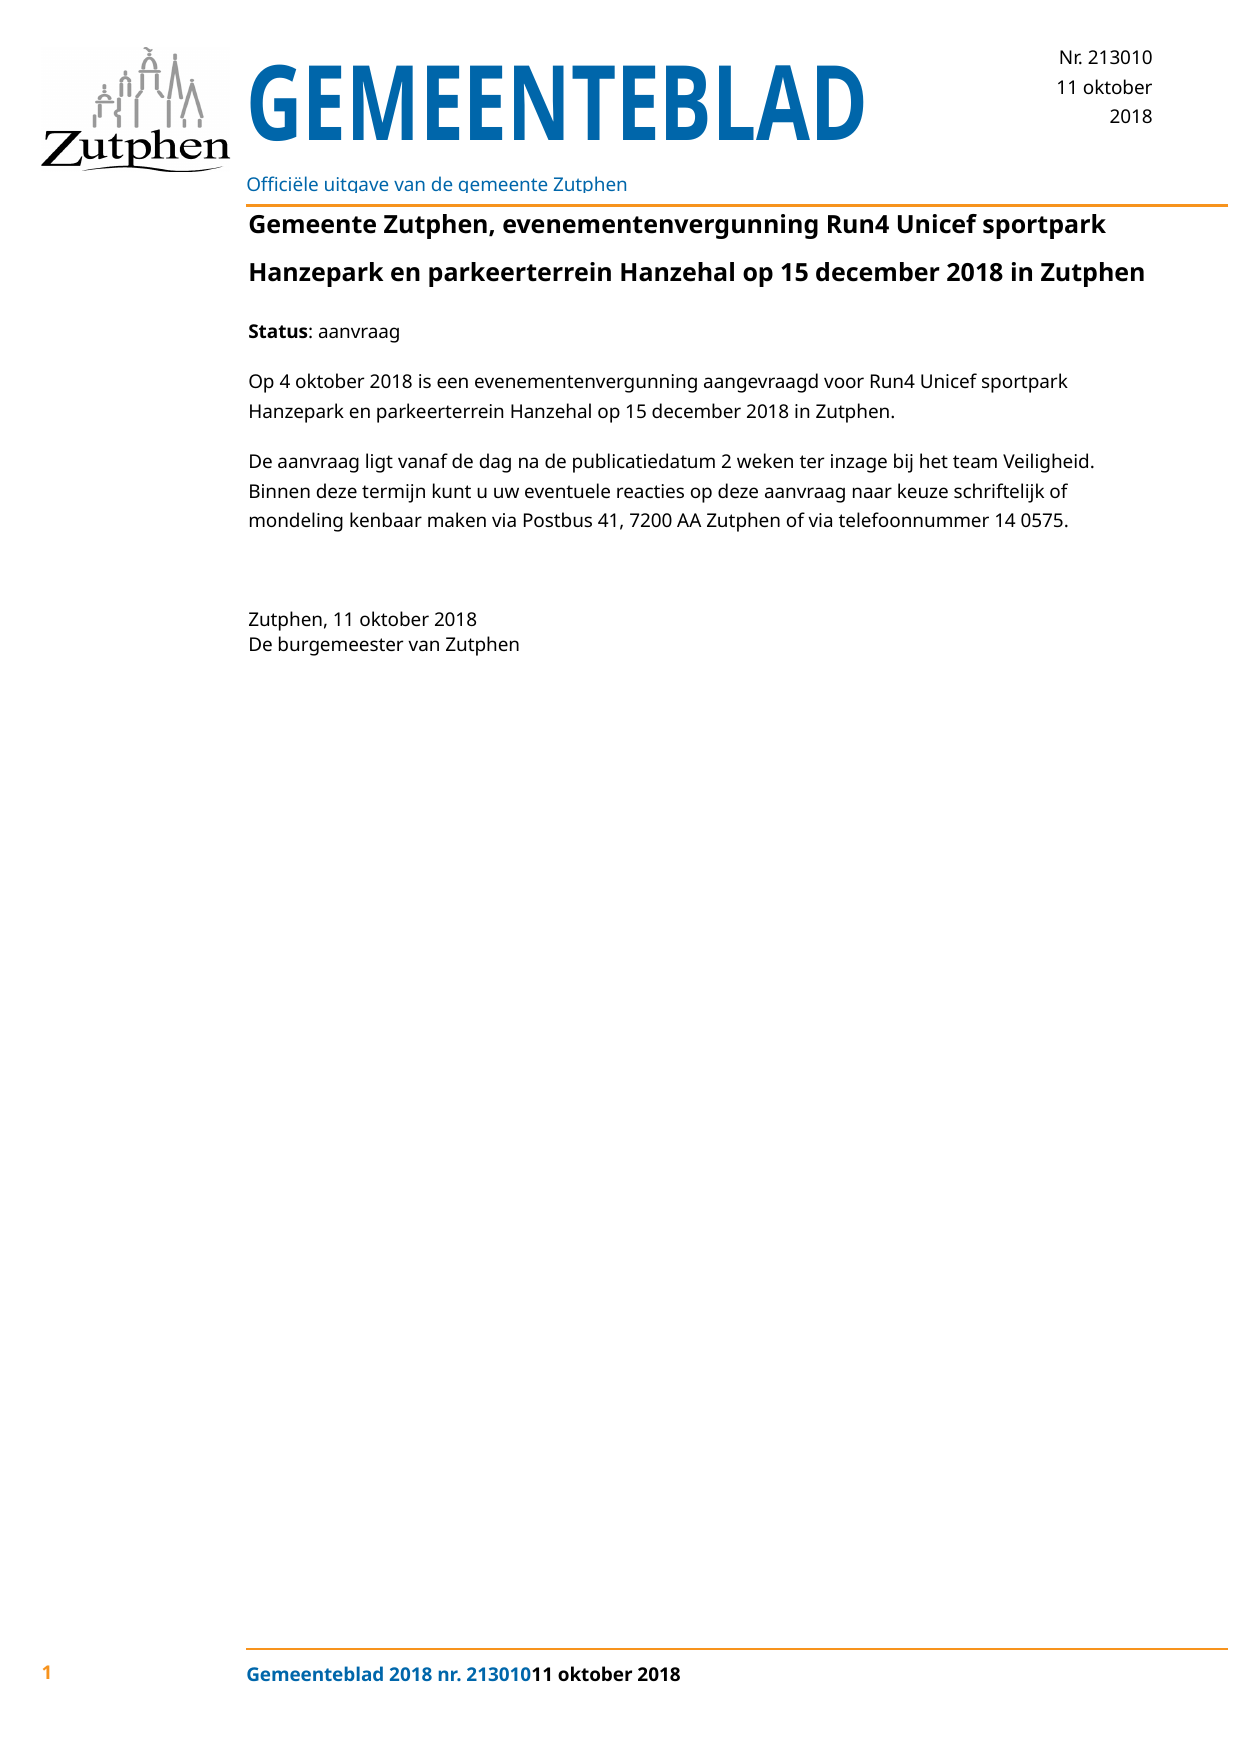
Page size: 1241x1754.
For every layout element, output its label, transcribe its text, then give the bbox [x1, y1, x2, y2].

text De aanvraag ligt vanaf de dag na de publicatiedatum 2 weken ter inzage bij het team Veiligheid. Binnen deze termijn kunt u uw eventuele reacties op deze aanvraag naar keuze schriftelijk of mondeling kenbaar maken via Postbus 41, 7200 AA Zutphen of via telefoonnummer 14 0575. [248, 448, 1152, 533]
text Status: aanvraag [248, 318, 1152, 344]
text Gemeente Zutphen, evenementenvergunning Run4 Unicef sportpark Hanzepark en parkeerterrein Hanzehal op 15 december 2018 in Zutphen [248, 207, 1152, 288]
text De burgemeester van Zutphen [248, 631, 1152, 657]
picture [41, 47, 231, 172]
text Zutphen, 11 oktober 2018 [248, 606, 1152, 631]
text Op 4 oktober 2018 is een evenementenvergunning aangevraagd voor Run4 Unicef sportpark Hanzepark en parkeerterrein Hanzehal op 15 december 2018 in Zutphen. [248, 368, 1152, 424]
